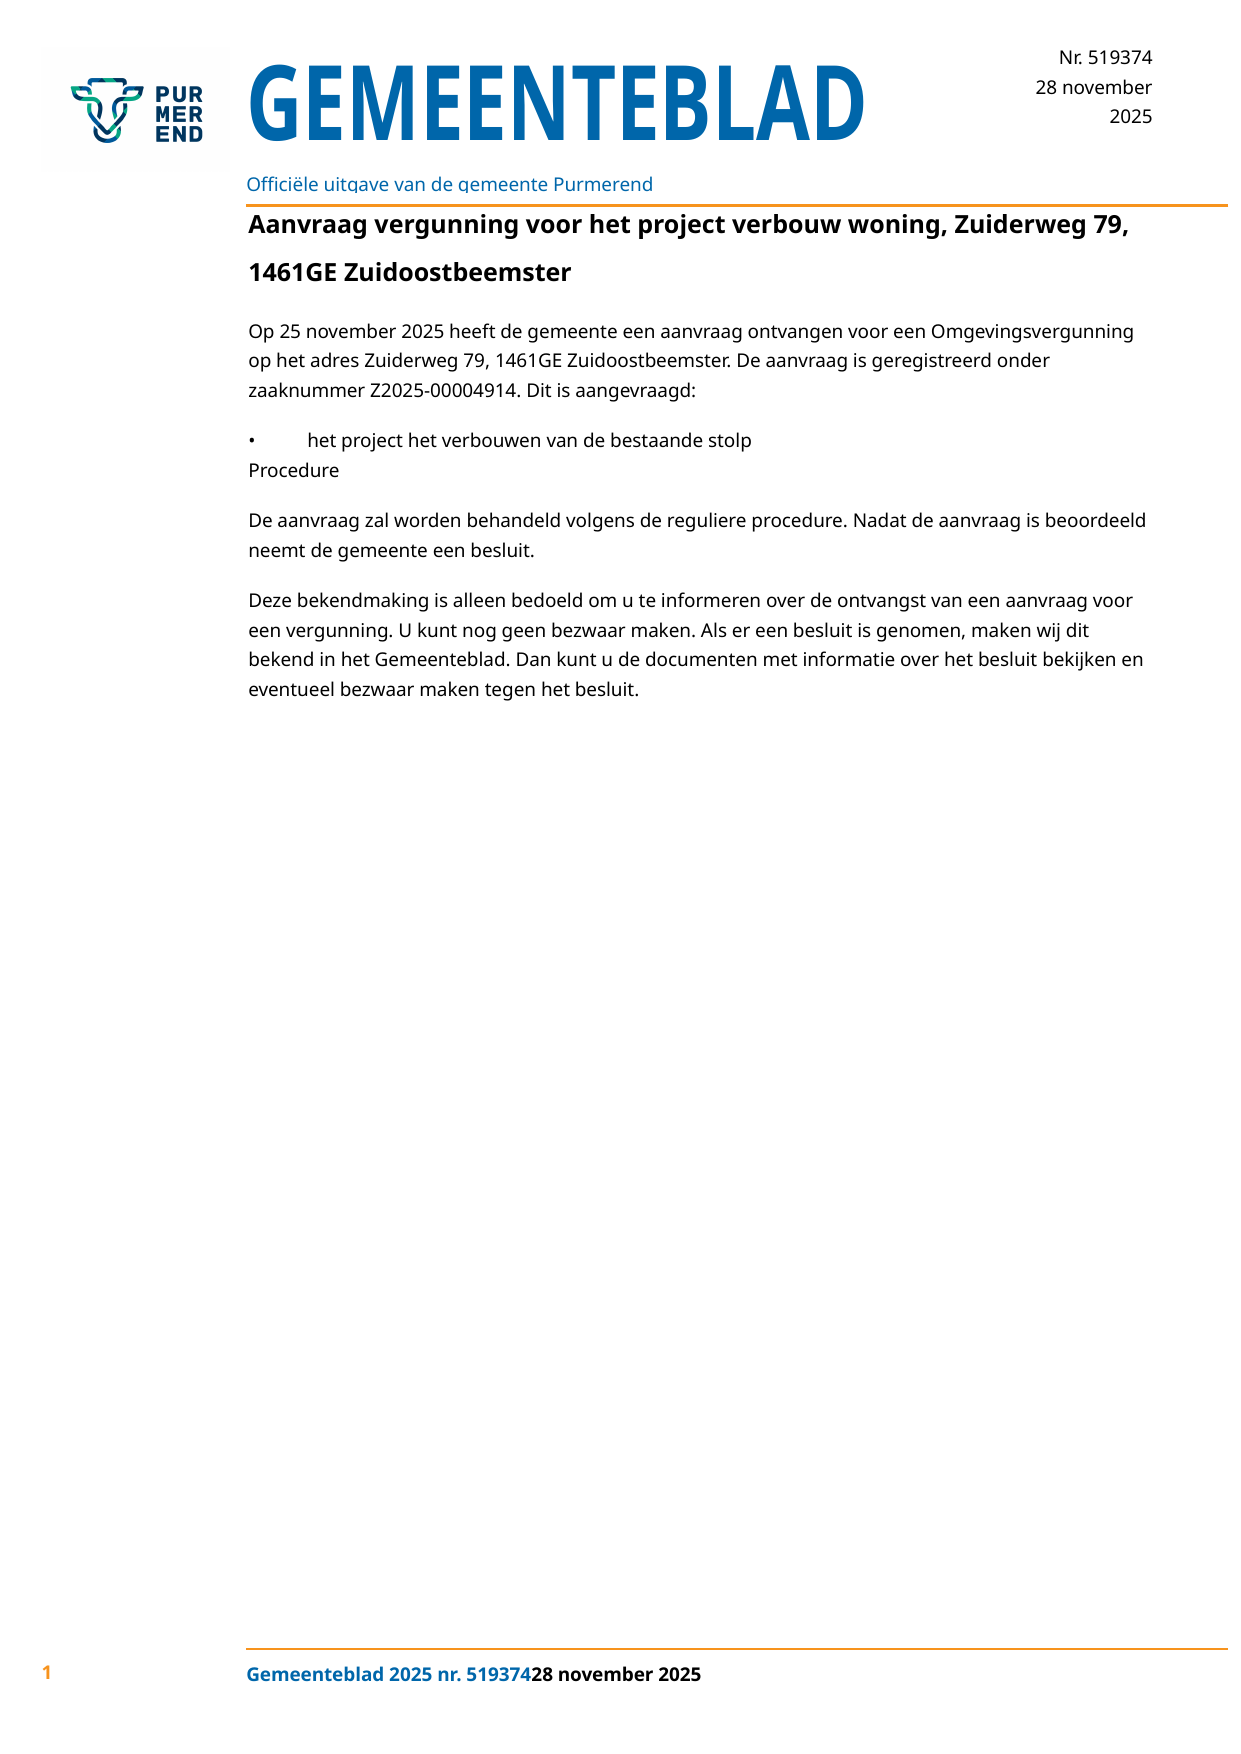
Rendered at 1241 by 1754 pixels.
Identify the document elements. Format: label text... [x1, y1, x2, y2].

text Op 25 november 2025 heeft de gemeente een aanvraag ontvangen voor een Omgevingsvergunning op het adres Zuiderweg 79, 1461GE Zuidoostbeemster. De aanvraag is geregistreerd onder zaaknummer Z2025-00004914. Dit is aangevraagd: [248, 318, 1152, 403]
list het project het verbouwen van de bestaande stolp [248, 427, 1152, 453]
picture [41, 47, 231, 172]
text De aanvraag zal worden behandeld volgens de reguliere procedure. Nadat de aanvraag is beoordeeld neemt de gemeente een besluit. [248, 507, 1152, 563]
text Aanvraag vergunning voor het project verbouw woning, Zuiderweg 79, 1461GE Zuidoostbeemster [248, 207, 1152, 288]
text Deze bekendmaking is alleen bedoeld om u te informeren over de ontvangst van een aanvraag voor een vergunning. U kunt nog geen bezwaar maken. Als er een besluit is genomen, maken wij dit bekend in het Gemeenteblad. Dan kunt u de documenten met informatie over het besluit bekijken en eventueel bezwaar maken tegen het besluit. [248, 587, 1152, 702]
text Procedure [248, 457, 1152, 483]
